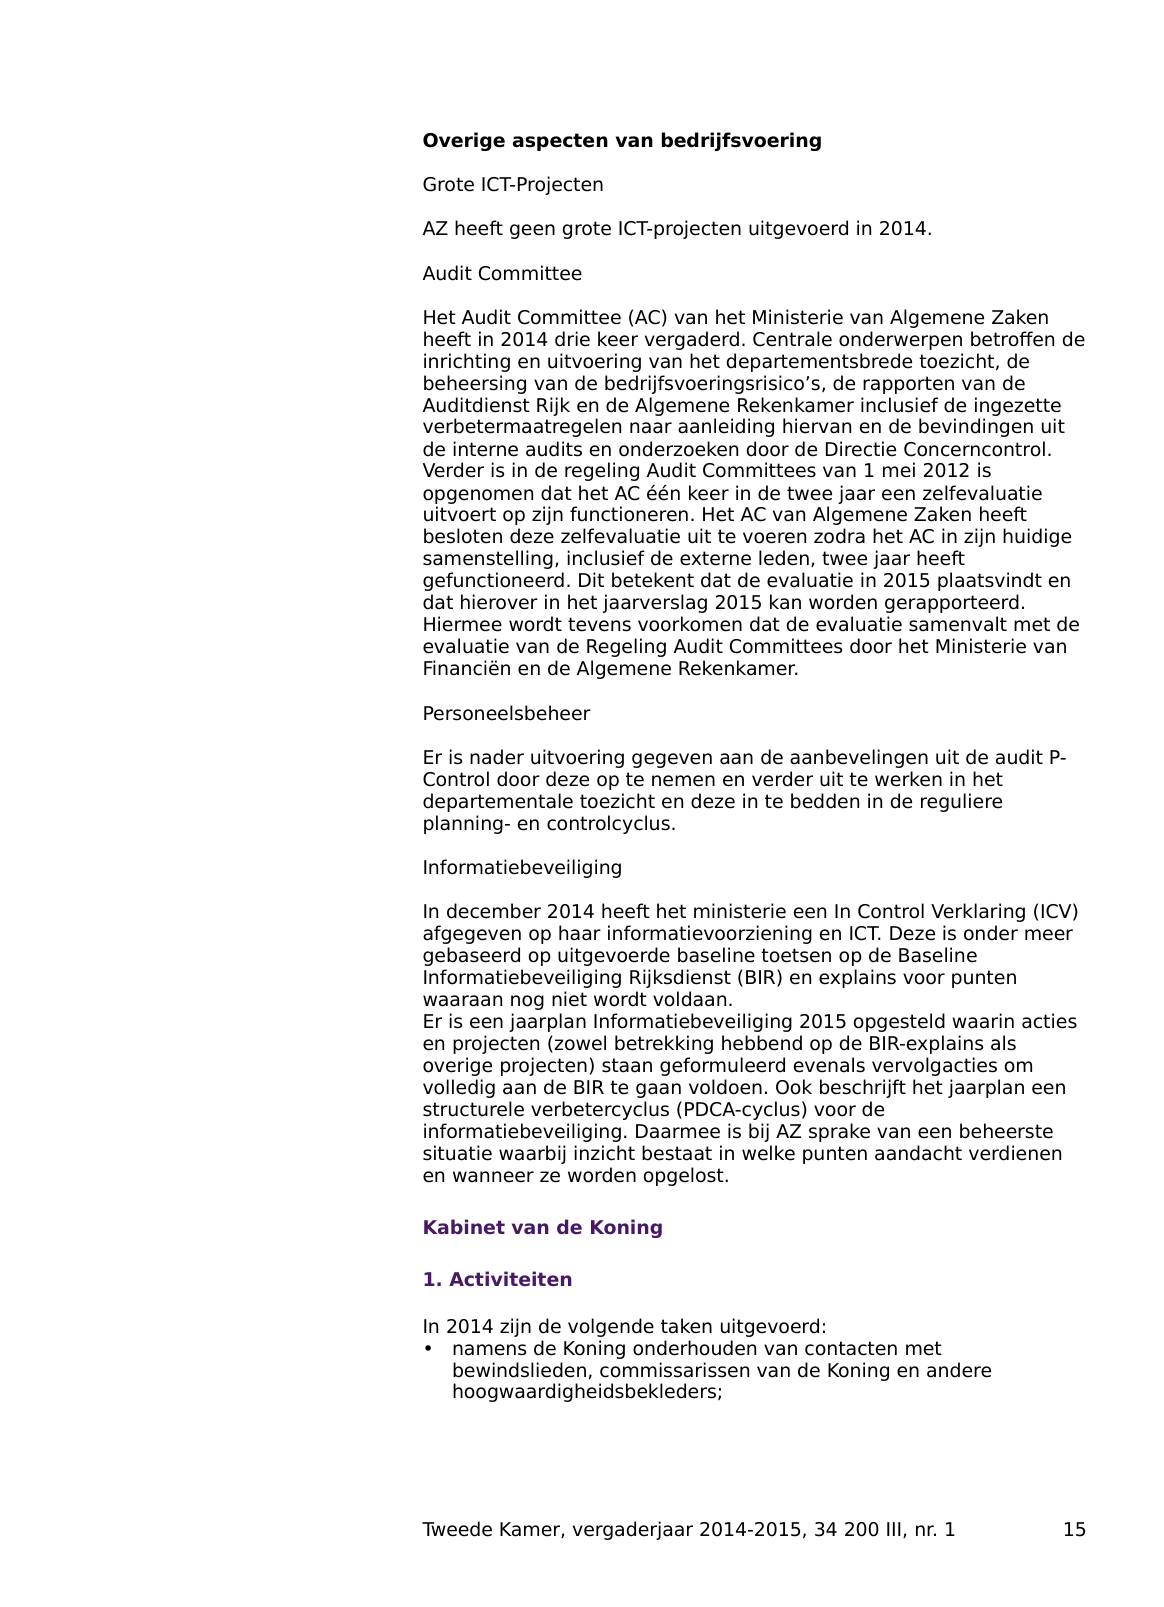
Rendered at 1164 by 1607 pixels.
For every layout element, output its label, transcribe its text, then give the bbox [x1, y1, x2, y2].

subtitle Kabinet van de Koning [422, 1217, 1087, 1238]
subtitle Informatiebeveiliging [422, 857, 1087, 879]
text Het Audit Committee (AC) van het Ministerie van Algemene Zaken heeft in 2014 drie keer vergaderd. Centrale onderwerpen betroffen de inrichting en uitvoering van het departementsbrede toezicht, de beheersing van de bedrijfsvoeringsrisico’s, de rapporten van de Auditdienst Rijk en de Algemene Rekenkamer inclusief de ingezette verbetermaatregelen naar aanleiding hiervan en de bevindingen uit de interne audits en onderzoeken door de Directie Concerncontrol. Verder is in de regeling Audit Committees van 1 mei 2012 is opgenomen dat het AC één keer in de twee jaar een zelfevaluatie uitvoert op zijn functioneren. Het AC van Algemene Zaken heeft besloten deze zelfevaluatie uit te voeren zodra het AC in zijn huidige samenstelling, inclusief de externe leden, twee jaar heeft gefunctioneerd. Dit betekent dat de evaluatie in 2015 plaatsvindt en dat hierover in het jaarverslag 2015 kan worden gerapporteerd. Hiermee wordt tevens voorkomen dat de evaluatie samenvalt met de evaluatie van de Regeling Audit Committees door het Ministerie van Financiën en de Algemene Rekenkamer. [422, 307, 1087, 680]
subtitle Audit Committee [422, 262, 1087, 284]
text In 2014 zijn de volgende taken uitgevoerd: [422, 1316, 1087, 1337]
subtitle 1. Activiteiten [422, 1268, 1087, 1291]
text Er is nader uitvoering gegeven aan de aanbevelingen uit de audit P-Control door deze op te nemen en verder uit te werken in het departementale toezicht en deze in te bedden in de reguliere planning- en controlcyclus. [422, 747, 1087, 834]
text AZ heeft geen grote ICT-projecten uitgevoerd in 2014. [422, 218, 1087, 240]
text Er is een jaarplan Informatiebeveiliging 2015 opgesteld waarin acties en projecten (zowel betrekking hebbend op de BIR-explains als overige projecten) staan geformuleerd evenals vervolgacties om volledig aan de BIR te gaan voldoen. Ook beschrijft het jaarplan een structurele verbetercyclus (PDCA-cyclus) voor de informatiebeveiliging. Daarmee is bij AZ sprake van een beheerste situatie waarbij inzicht bestaat in welke punten aandacht verdienen en wanneer ze worden opgelost. [422, 1011, 1087, 1187]
subtitle Overige aspecten van bedrijfsvoering [422, 130, 1087, 152]
subtitle Grote ICT-Projecten [422, 174, 1087, 196]
text • namens de Koning onderhouden van contacten met bewindslieden, commissarissen van de Koning en andere hoogwaardigheidsbekleders; [422, 1337, 1087, 1403]
subtitle Personeelsbeheer [422, 702, 1087, 724]
text In december 2014 heeft het ministerie een In Control Verklaring (ICV) afgegeven op haar informatievoorziening en ICT. Deze is onder meer gebaseerd op uitgevoerde baseline toetsen op de Baseline Informatiebeveiliging Rijksdienst (BIR) en explains voor punten waaraan nog niet wordt voldaan. [422, 901, 1087, 1011]
